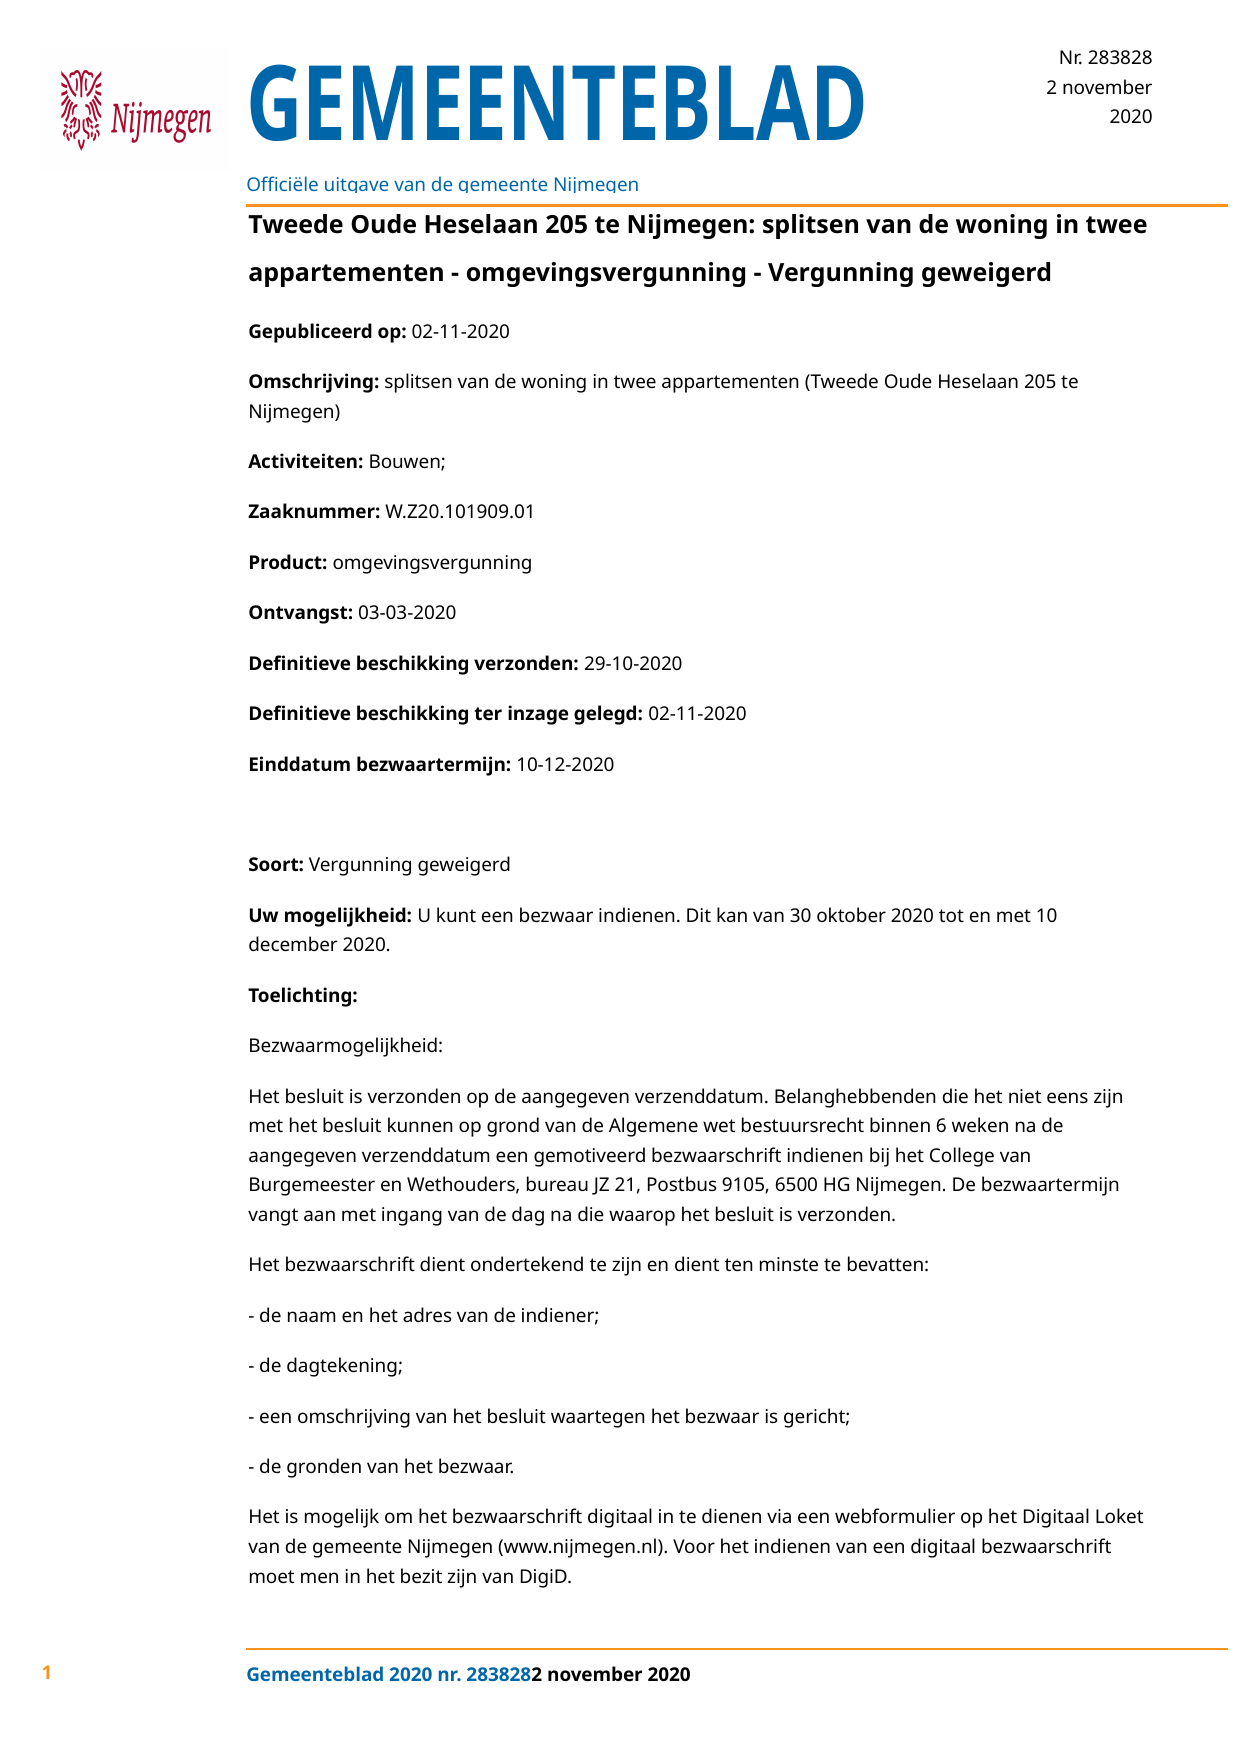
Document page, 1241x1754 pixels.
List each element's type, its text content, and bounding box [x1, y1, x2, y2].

picture [41, 47, 231, 172]
text Bezwaarmogelijkheid: [248, 1032, 1152, 1058]
text - een omschrijving van het besluit waartegen het bezwaar is gericht; [248, 1403, 1152, 1429]
text Uw mogelijkheid: U kunt een bezwaar indienen. Dit kan van 30 oktober 2020 tot en met 10 december 2020. [248, 902, 1152, 957]
text Definitieve beschikking verzonden: 29-10-2020 [248, 650, 1152, 676]
text Het is mogelijk om het bezwaarschrift digitaal in te dienen via een webformulier op het Digitaal Loket van de gemeente Nijmegen (www.nijmegen.nl). Voor het indienen van een digitaal bezwaarschrift moet men in het bezit zijn van DigiD. [248, 1504, 1152, 1589]
text Ontvangst: 03-03-2020 [248, 599, 1152, 625]
text Gepubliceerd op: 02-11-2020 [248, 318, 1152, 344]
text Product: omgevingsvergunning [248, 549, 1152, 575]
text Soort: Vergunning geweigerd [248, 852, 1152, 877]
text Het bezwaarschrift dient ondertekend te zijn en dient ten minste te bevatten: [248, 1252, 1152, 1277]
text Omschrijving: splitsen van de woning in twee appartementen (Tweede Oude Heselaan 205 te Nijmegen) [248, 368, 1152, 424]
text Toelichting: [248, 982, 1152, 1008]
text - de naam en het adres van de indiener; [248, 1302, 1152, 1328]
text - de dagtekening; [248, 1352, 1152, 1378]
text Definitieve beschikking ter inzage gelegd: 02-11-2020 [248, 700, 1152, 726]
text Zaaknummer: W.Z20.101909.01 [248, 499, 1152, 524]
text Tweede Oude Heselaan 205 te Nijmegen: splitsen van de woning in twee appartementen - omgevingsvergunning - Vergunning geweigerd [248, 207, 1152, 288]
text Activiteiten: Bouwen; [248, 448, 1152, 474]
text - de gronden van het bezwaar. [248, 1453, 1152, 1479]
text Het besluit is verzonden op de aangegeven verzenddatum. Belanghebbenden die het niet eens zijn met het besluit kunnen op grond van de Algemene wet bestuursrecht binnen 6 weken na de aangegeven verzenddatum een gemotiveerd bezwaarschrift indienen bij het College van Burgemeester en Wethouders, bureau JZ 21, Postbus 9105, 6500 HG Nijmegen. De bezwaartermijn vangt aan met ingang van de dag na die waarop het besluit is verzonden. [248, 1083, 1152, 1227]
text Einddatum bezwaartermijn: 10-12-2020 [248, 751, 1152, 777]
